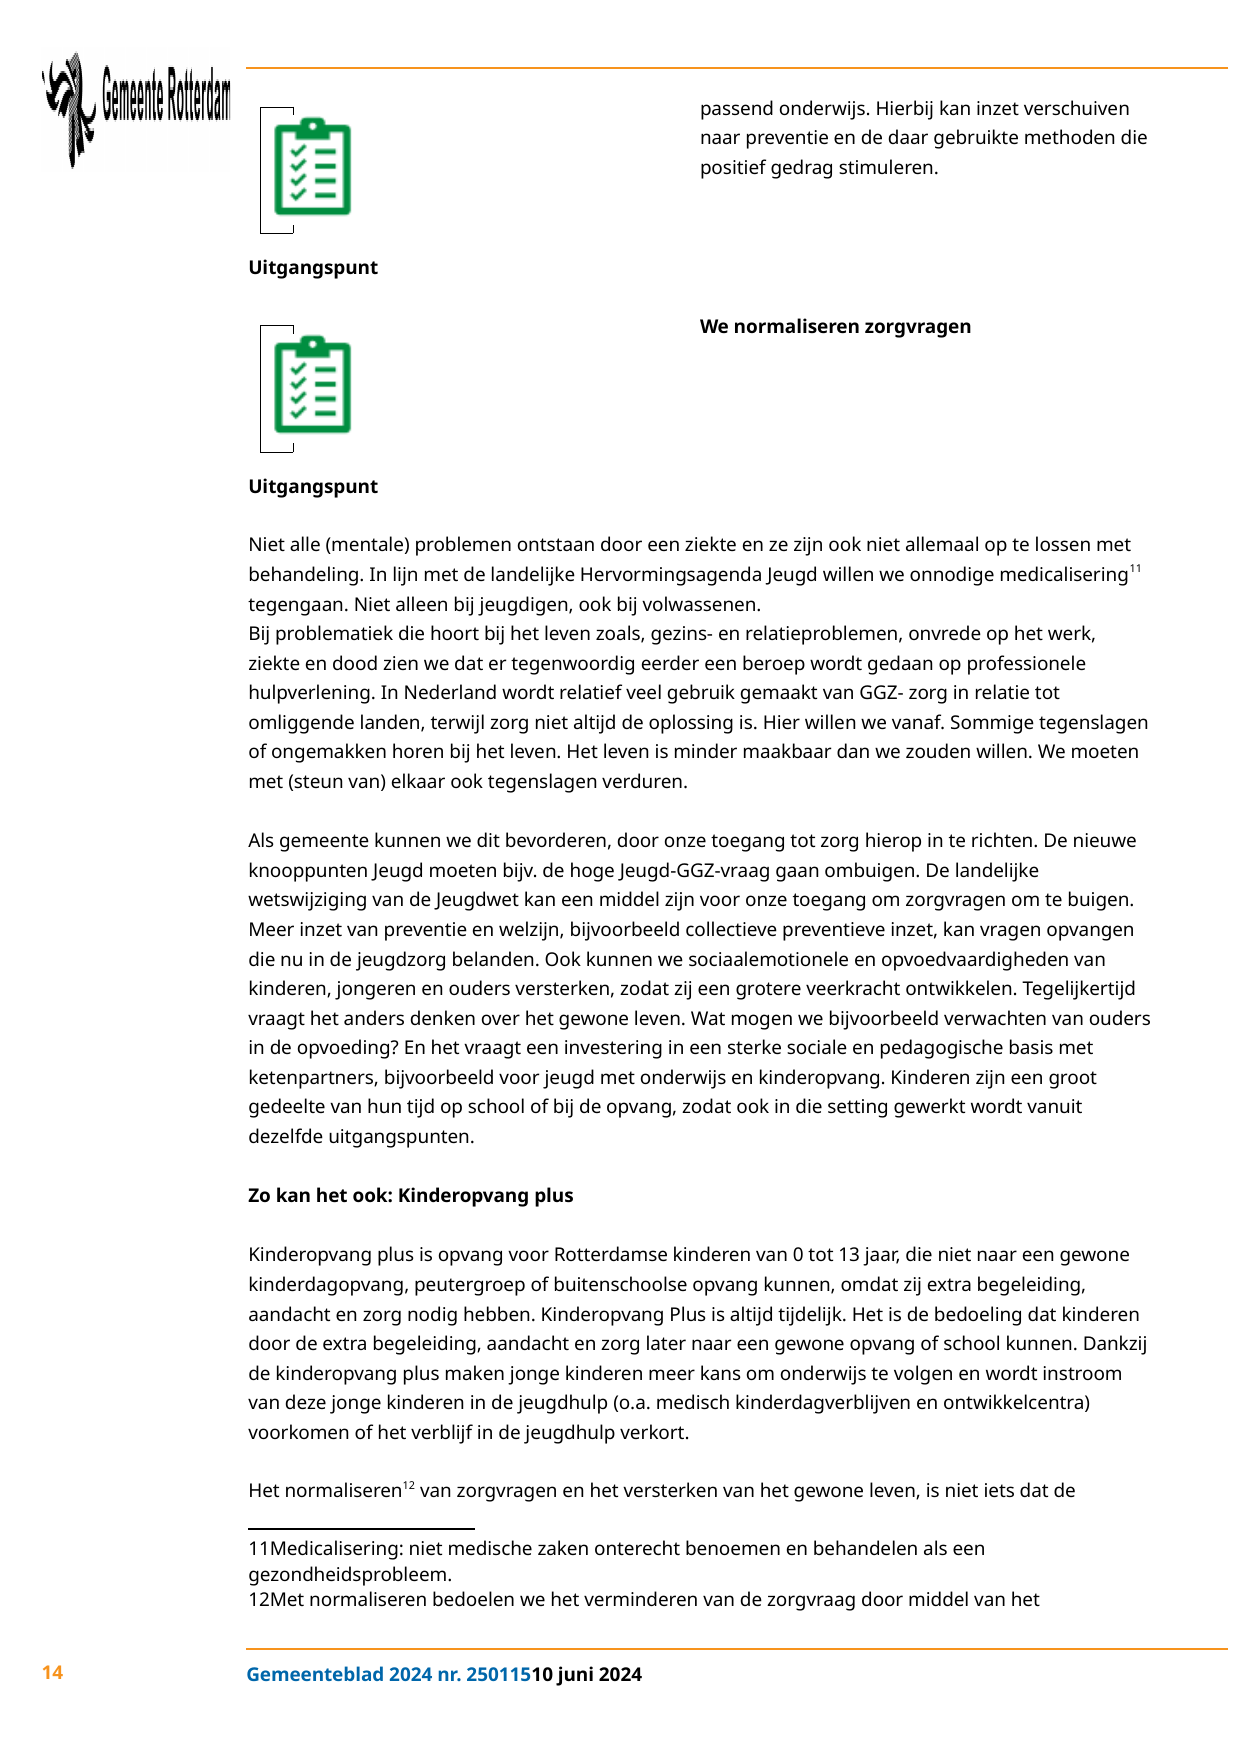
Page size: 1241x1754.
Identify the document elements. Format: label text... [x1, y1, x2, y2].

text Medicalisering: niet medische zaken onterecht benoemen en behandelen als een gezondheidsprobleem. [248, 1535, 1152, 1586]
text Het normaliseren van zorgvragen en het versterken van het gewone leven, is niet iets dat de [248, 1478, 1152, 1503]
table_header Zo kan het ook: Kinderopvang plus Kinderopvang plus is opvang voor Rotterdamse kinderen van 0 tot 13 jaar, die niet naar een gewone kinderdagopvang, peutergroep of buitenschoolse opvang kunnen, omdat zij extra begeleiding, aandacht en zorg nodig hebben. Kinderopvang Plus is altijd tijdelijk. Het is de bedoeling dat kinderen door de extra begeleiding, aandacht en zorg later naar een gewone opvang of school kunnen. Dankzij de kinderopvang plus maken jonge kinderen meer kans om onderwijs te volgen en wordt instroom van deze jonge kinderen in de jeugdhulp (o.a. medisch kinderdagverblijven en ontwikkelcentra) voorkomen of het verblijf in de jeugdhulp verkort. [248, 1183, 1152, 1445]
table_header Uitgangspunt [248, 95, 700, 280]
table_header passend onderwijs. Hierbij kan inzet verschuiven naar preventie en de daar gebruikte methoden die positief gedrag stimuleren. [700, 95, 1152, 280]
picture [41, 47, 231, 172]
text Niet alle (mentale) problemen ontstaan door een ziekte en ze zijn ook niet allemaal op te lossen met behandeling. In lijn met de landelijke Hervormingsagenda Jeugd willen we onnodige medicalisering tegengaan. Niet alleen bij jeugdigen, ook bij volwassenen. [248, 532, 1152, 616]
text Met normaliseren bedoelen we het verminderen van de zorgvraag door middel van het [248, 1586, 1152, 1612]
table_header Uitgangspunt [248, 313, 700, 499]
table_header We normaliseren zorgvragen [700, 313, 1152, 499]
picture [268, 115, 358, 225]
text Als gemeente kunnen we dit bevorderen, door onze toegang tot zorg hierop in te richten. De nieuwe knooppunten Jeugd moeten bijv. de hoge Jeugd-GGZ-vraag gaan ombuigen. De landelijke wetswijziging van de Jeugdwet kan een middel zijn voor onze toegang om zorgvragen om te buigen. Meer inzet van preventie en welzijn, bijvoorbeeld collectieve preventieve inzet, kan vragen opvangen die nu in de jeugdzorg belanden. Ook kunnen we sociaalemotionele en opvoedvaardigheden van kinderen, jongeren en ouders versterken, zodat zij een grotere veerkracht ontwikkelen. Tegelijkertijd vraagt het anders denken over het gewone leven. Wat mogen we bijvoorbeeld verwachten van ouders in de opvoeding? En het vraagt een investering in een sterke sociale en pedagogische basis met ketenpartners, bijvoorbeeld voor jeugd met onderwijs en kinderopvang. Kinderen zijn een groot gedeelte van hun tijd op school of bij de opvang, zodat ook in die setting gewerkt wordt vanuit dezelfde uitgangspunten. [248, 827, 1152, 1149]
picture [268, 334, 358, 443]
text Bij problematiek die hoort bij het leven zoals, gezins- en relatieproblemen, onvrede op het werk, ziekte en dood zien we dat er tegenwoordig eerder een beroep wordt gedaan op professionele hulpverlening. In Nederland wordt relatief veel gebruik gemaakt van GGZ- zorg in relatie tot omliggende landen, terwijl zorg niet altijd de oplossing is. Hier willen we vanaf. Sommige tegenslagen of ongemakken horen bij het leven. Het leven is minder maakbaar dan we zouden willen. We moeten met (steun van) elkaar ook tegenslagen verduren. [248, 620, 1152, 794]
